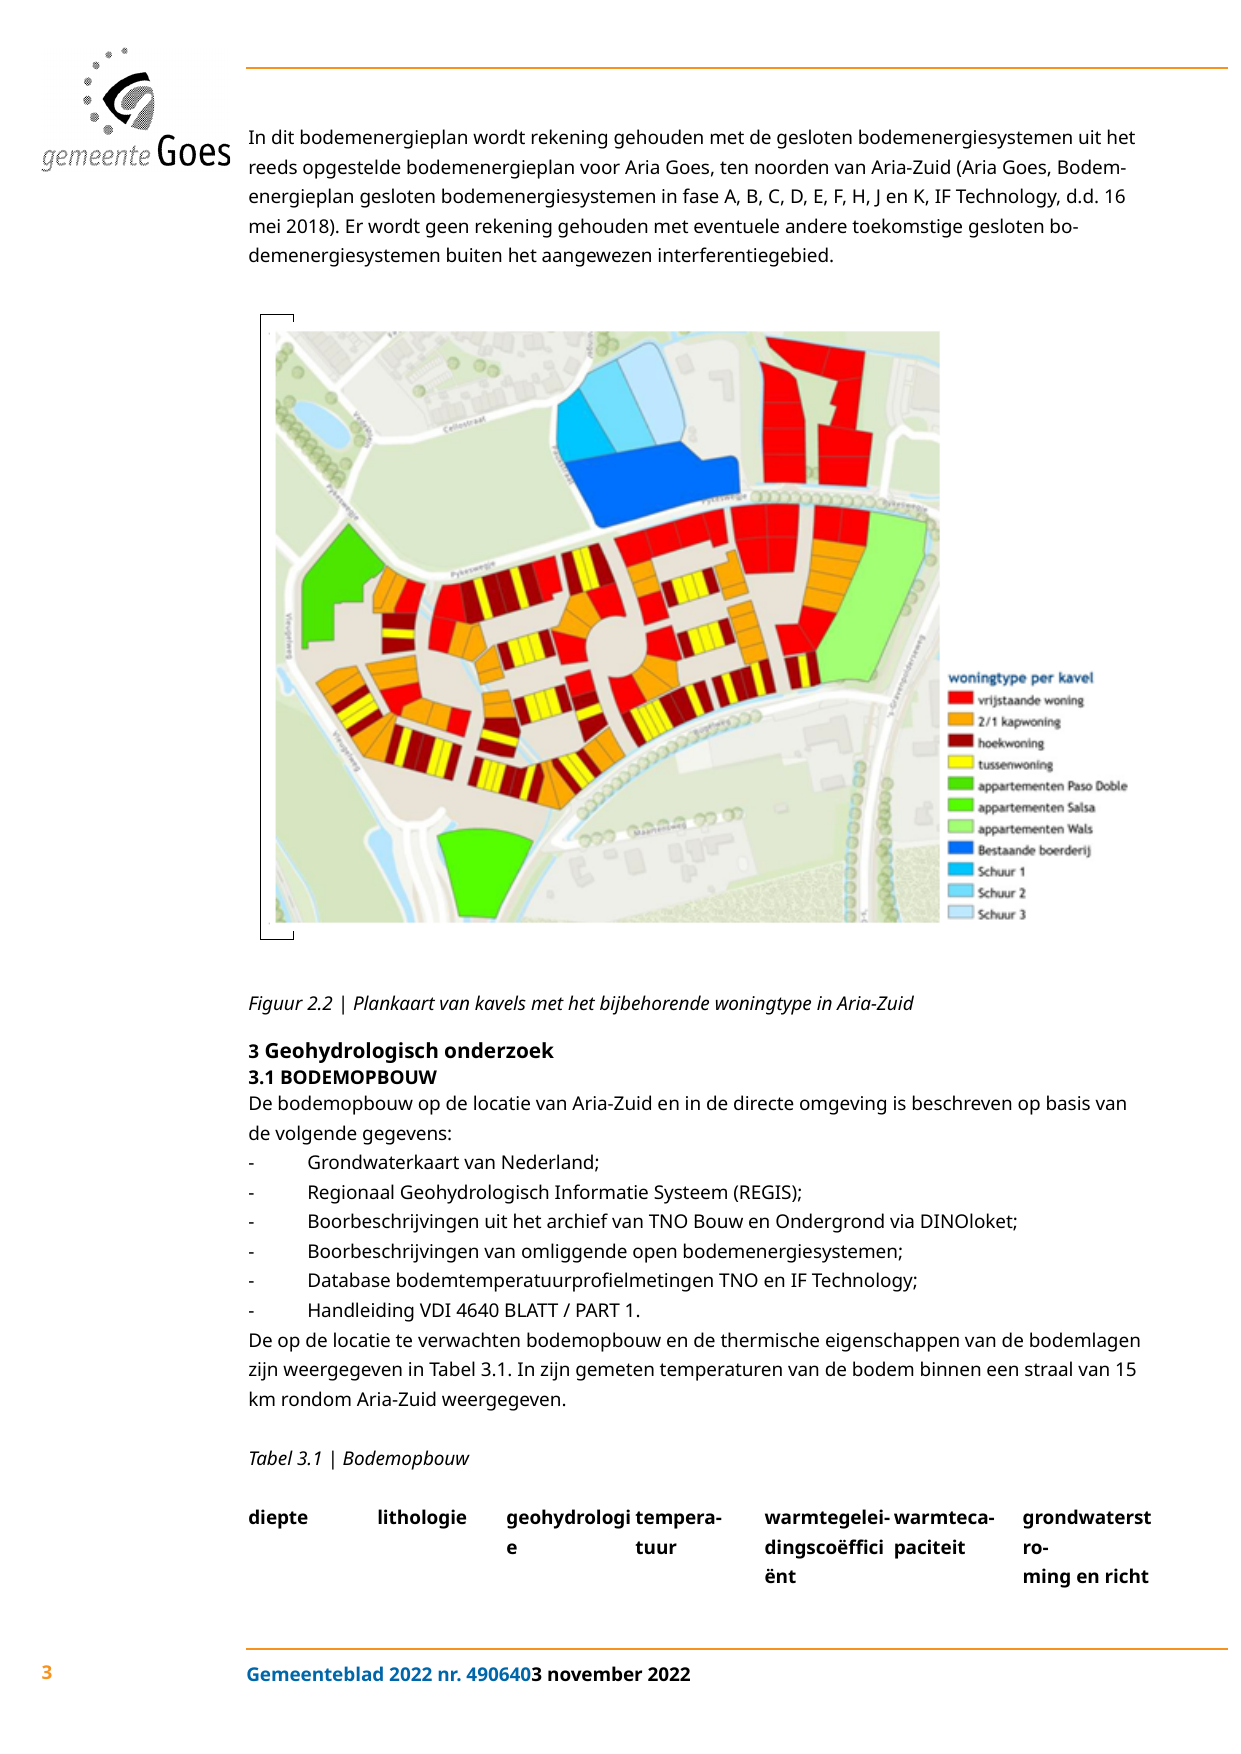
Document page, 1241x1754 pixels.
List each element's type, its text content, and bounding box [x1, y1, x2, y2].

list Handleiding VDI 4640 BLATT / PART 1. [248, 1297, 1152, 1323]
table_header diepte [248, 1504, 377, 1589]
list Boorbeschrijvingen van omliggende open bodemenergiesystemen; [248, 1238, 1152, 1264]
table_header geohydrologie [506, 1504, 635, 1589]
text 3.1 BODEMOPBOUW [248, 1064, 1152, 1090]
table_header warmteca- paciteit [894, 1504, 1022, 1589]
text De bodemopbouw op de locatie van Aria-Zuid en in de directe omgeving is beschreven op basis van de volgende gegevens: [248, 1090, 1152, 1145]
text In dit bodemenergieplan wordt rekening gehouden met de gesloten bodemenergiesystemen uit het reeds opgestelde bodemenergieplan voor Aria Goes, ten noorden van Aria-Zuid (Aria Goes, Bodem- energieplan gesloten bodemenergiesystemen in fase A, B, C, D, E, F, H, J en K, IF Technology, d.d. 16 mei 2018). Er wordt geen rekening gehouden met eventuele andere toekomstige gesloten bo- demenergiesystemen buiten het aangewezen interferentiegebied. [248, 124, 1152, 268]
list Boorbeschrijvingen uit het archief van TNO Bouw en Ondergrond via DINOloket; [248, 1208, 1152, 1234]
list Regionaal Geohydrologisch Informatie Systeem (REGIS); [248, 1179, 1152, 1204]
text De op de locatie te verwachten bodemopbouw en de thermische eigenschappen van de bodemlagen zijn weergegeven in Tabel 3.1. In zijn gemeten temperaturen van de bodem binnen een straal van 15 km rondom Aria-Zuid weergegeven. [248, 1327, 1152, 1412]
text Tabel 3.1 | Bodemopbouw [248, 1445, 1152, 1471]
table_header warmtegelei- dingscoëfficiënt [764, 1504, 893, 1589]
table_header tempera- tuur [635, 1504, 764, 1589]
picture [268, 322, 1155, 931]
list Grondwaterkaart van Nederland; [248, 1149, 1152, 1175]
table_header lithologie [377, 1504, 506, 1589]
picture [41, 47, 231, 172]
text Figuur 2.2 | Plankaart van kavels met het bijbehorende woningtype in Aria-Zuid [248, 990, 1152, 1016]
text 3 Geohydrologisch onderzoek [248, 1036, 1152, 1064]
list Database bodemtemperatuurprofielmetingen TNO en IF Technology; [248, 1268, 1152, 1293]
table_header grondwaterstro- ming en richt [1023, 1504, 1152, 1589]
